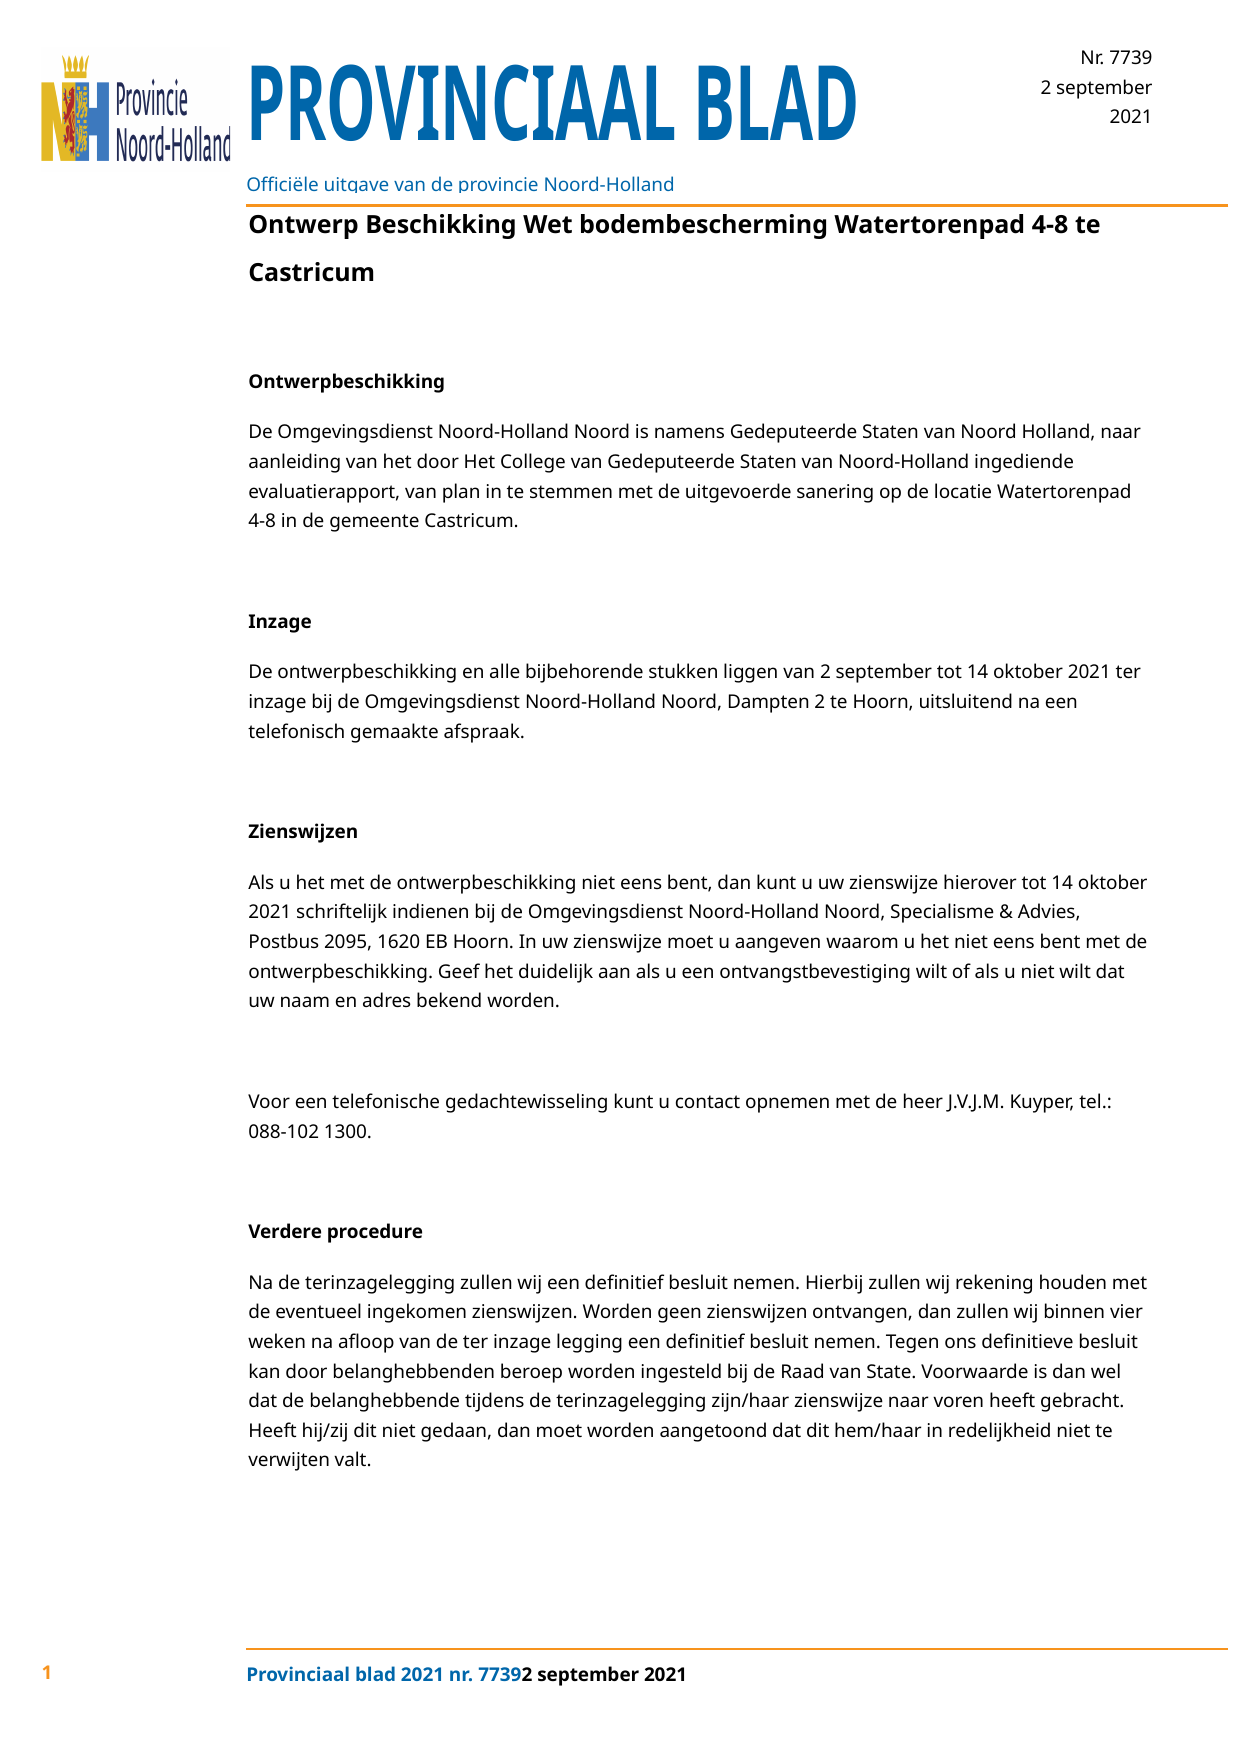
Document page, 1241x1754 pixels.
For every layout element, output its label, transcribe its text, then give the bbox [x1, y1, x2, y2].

text Voor een telefonische gedachtewisseling kunt u contact opnemen met de heer J.V.J.M. Kuyper, tel.: 088-102 1300. [248, 1088, 1152, 1144]
text De Omgevingsdienst Noord-Holland Noord is namens Gedeputeerde Staten van Noord Holland, naar aanleiding van het door Het College van Gedeputeerde Staten van Noord-Holland ingediende evaluatierapport, van plan in te stemmen met de uitgevoerde sanering op de locatie Watertorenpad 4-8 in de gemeente Castricum. [248, 419, 1152, 533]
text Ontwerpbeschikking [248, 368, 1152, 394]
text Zienswijzen [248, 819, 1152, 844]
text Inzage [248, 608, 1152, 634]
text Als u het met de ontwerpbeschikking niet eens bent, dan kunt u uw zienswijze hierover tot 14 oktober 2021 schriftelijk indienen bij de Omgevingsdienst Noord-Holland Noord, Specialisme & Advies, Postbus 2095, 1620 EB Hoorn. In uw zienswijze moet u aangeven waarom u het niet eens bent met de ontwerpbeschikking. Geef het duidelijk aan als u een ontvangstbevestiging wilt of als u niet wilt dat uw naam en adres bekend worden. [248, 869, 1152, 1013]
text Na de terinzagelegging zullen wij een definitief besluit nemen. Hierbij zullen wij rekening houden met de eventueel ingekomen zienswijzen. Worden geen zienswijzen ontvangen, dan zullen wij binnen vier weken na afloop van de ter inzage legging een definitief besluit nemen. Tegen ons definitieve besluit kan door belanghebbenden beroep worden ingesteld bij de Raad van State. Voorwaarde is dan wel dat de belanghebbende tijdens de terinzagelegging zijn/haar zienswijze naar voren heeft gebracht. Heeft hij/zij dit niet gedaan, dan moet worden aangetoond dat dit hem/haar in redelijkheid niet te verwijten valt. [248, 1269, 1152, 1472]
text Ontwerp Beschikking Wet bodembescherming Watertorenpad 4-8 te Castricum [248, 207, 1152, 288]
text Verdere procedure [248, 1219, 1152, 1244]
picture [41, 47, 231, 172]
text De ontwerpbeschikking en alle bijbehorende stukken liggen van 2 september tot 14 oktober 2021 ter inzage bij de Omgevingsdienst Noord-Holland Noord, Dampten 2 te Hoorn, uitsluitend na een telefonisch gemaakte afspraak. [248, 659, 1152, 744]
